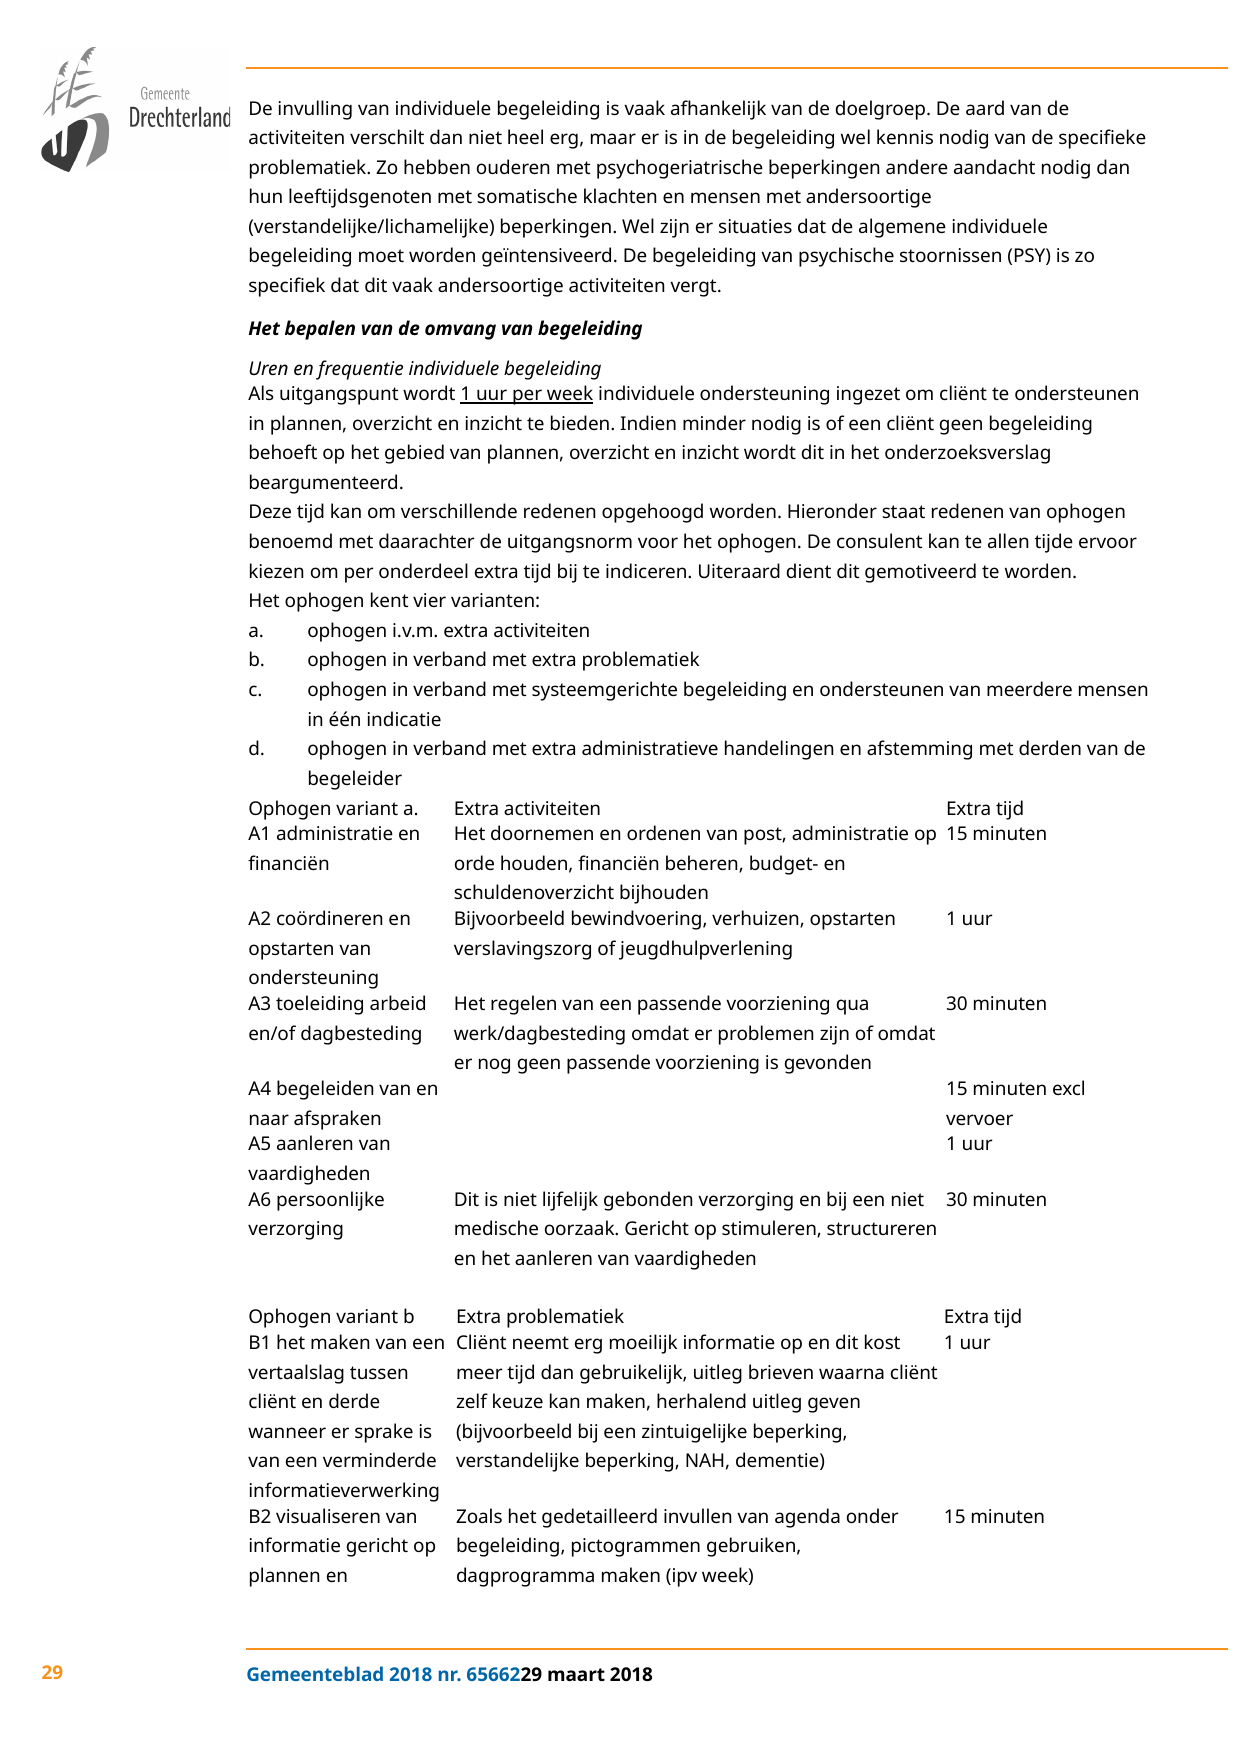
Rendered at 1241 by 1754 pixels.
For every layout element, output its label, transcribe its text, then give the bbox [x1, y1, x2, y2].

table_cell Cliënt neemt erg moeilijk informatie op en dit kost meer tijd dan gebruikelijk, uitleg brieven waarna cliënt zelf keuze kan maken, herhalend uitleg geven (bijvoorbeeld bij een zintuigelijke beperking, verstandelijke beperking, NAH, dementie) [456, 1329, 944, 1503]
list ophogen in verband met systeemgerichte begeleiding en ondersteunen van meerdere mensen in één indicatie [248, 676, 1152, 732]
table_cell A4 begeleiden van en naar afspraken [248, 1075, 454, 1130]
picture [41, 47, 231, 172]
table_cell Dit is niet lijfelijk gebonden verzorging en bij een niet medische oorzaak. Gericht op stimuleren, structureren en het aanleren van vaardigheden [454, 1186, 946, 1271]
table_cell A1 administratie en financiën [248, 820, 454, 905]
table_cell A6 persoonlijke verzorging [248, 1186, 454, 1271]
table_cell 1 uur [946, 905, 1152, 990]
text Als uitgangspunt wordt 1 uur per week individuele ondersteuning ingezet om cliënt te ondersteunen in plannen, overzicht en inzicht te bieden. Indien minder nodig is of een cliënt geen begeleiding behoeft op het gebied van plannen, overzicht en inzicht wordt dit in het onderzoeksverslag beargumenteerd. [248, 380, 1152, 495]
table_cell 15 minuten [944, 1503, 1152, 1588]
table_cell Het doornemen en ordenen van post, administratie op orde houden, financiën beheren, budget- en schuldenoverzicht bijhouden [454, 820, 946, 905]
table_cell A5 aanleren van vaardigheden [248, 1130, 454, 1186]
table_cell 30 minuten [946, 1186, 1152, 1271]
table_cell A3 toeleiding arbeid en/of dagbesteding [248, 990, 454, 1075]
list ophogen i.v.m. extra activiteiten [248, 617, 1152, 643]
table_cell [454, 1075, 946, 1130]
text Uren en frequentie individuele begeleiding [248, 355, 1152, 380]
table_cell 15 minuten excl vervoer [946, 1075, 1152, 1130]
table_header Ophogen variant a. [248, 795, 454, 820]
text Het bepalen van de omvang van begeleiding [248, 315, 1152, 341]
table_cell Zoals het gedetailleerd invullen van agenda onder begeleiding, pictogrammen gebruiken, dagprogramma maken (ipv week) [456, 1503, 944, 1588]
table_cell 30 minuten [946, 990, 1152, 1075]
text De invulling van individuele begeleiding is vaak afhankelijk van de doelgroep. De aard van de activiteiten verschilt dan niet heel erg, maar er is in de begeleiding wel kennis nodig van de specifieke problematiek. Zo hebben ouderen met psychogeriatrische beperkingen andere aandacht nodig dan hun leeftijdsgenoten met somatische klachten en mensen met andersoortige (verstandelijke/lichamelijke) beperkingen. Wel zijn er situaties dat de algemene individuele begeleiding moet worden geïntensiveerd. De begeleiding van psychische stoornissen (PSY) is zo specifiek dat dit vaak andersoortige activiteiten vergt. [248, 95, 1152, 298]
text Deze tijd kan om verschillende redenen opgehoogd worden. Hieronder staat redenen van ophogen benoemd met daarachter de uitgangsnorm voor het ophogen. De consulent kan te allen tijde ervoor kiezen om per onderdeel extra tijd bij te indiceren. Uiteraard dient dit gemotiveerd te worden. [248, 499, 1152, 584]
table_cell 15 minuten [946, 820, 1152, 905]
table_cell Het regelen van een passende voorziening qua werk/dagbesteding omdat er problemen zijn of omdat er nog geen passende voorziening is gevonden [454, 990, 946, 1075]
table_header Extra tijd [946, 795, 1152, 820]
table_cell 1 uur [944, 1329, 1152, 1503]
table_cell [454, 1130, 946, 1186]
list ophogen in verband met extra administratieve handelingen en afstemming met derden van de begeleider [248, 735, 1152, 791]
table_cell B2 visualiseren van informatie gericht op plannen en [248, 1503, 456, 1588]
text Het ophogen kent vier varianten: [248, 587, 1152, 613]
list ophogen in verband met extra problematiek [248, 647, 1152, 672]
table_header Extra problematiek [456, 1304, 944, 1329]
table_cell A2 coördineren en opstarten van ondersteuning [248, 905, 454, 990]
table_header Extra activiteiten [454, 795, 946, 820]
table_header Extra tijd [944, 1304, 1152, 1329]
table_cell 1 uur [946, 1130, 1152, 1186]
table_cell B1 het maken van een vertaalslag tussen cliënt en derde wanneer er sprake is van een verminderde informatieverwerking [248, 1329, 456, 1503]
table_cell Bijvoorbeeld bewindvoering, verhuizen, opstarten verslavingszorg of jeugdhulpverlening [454, 905, 946, 990]
table_header Ophogen variant b [248, 1304, 456, 1329]
